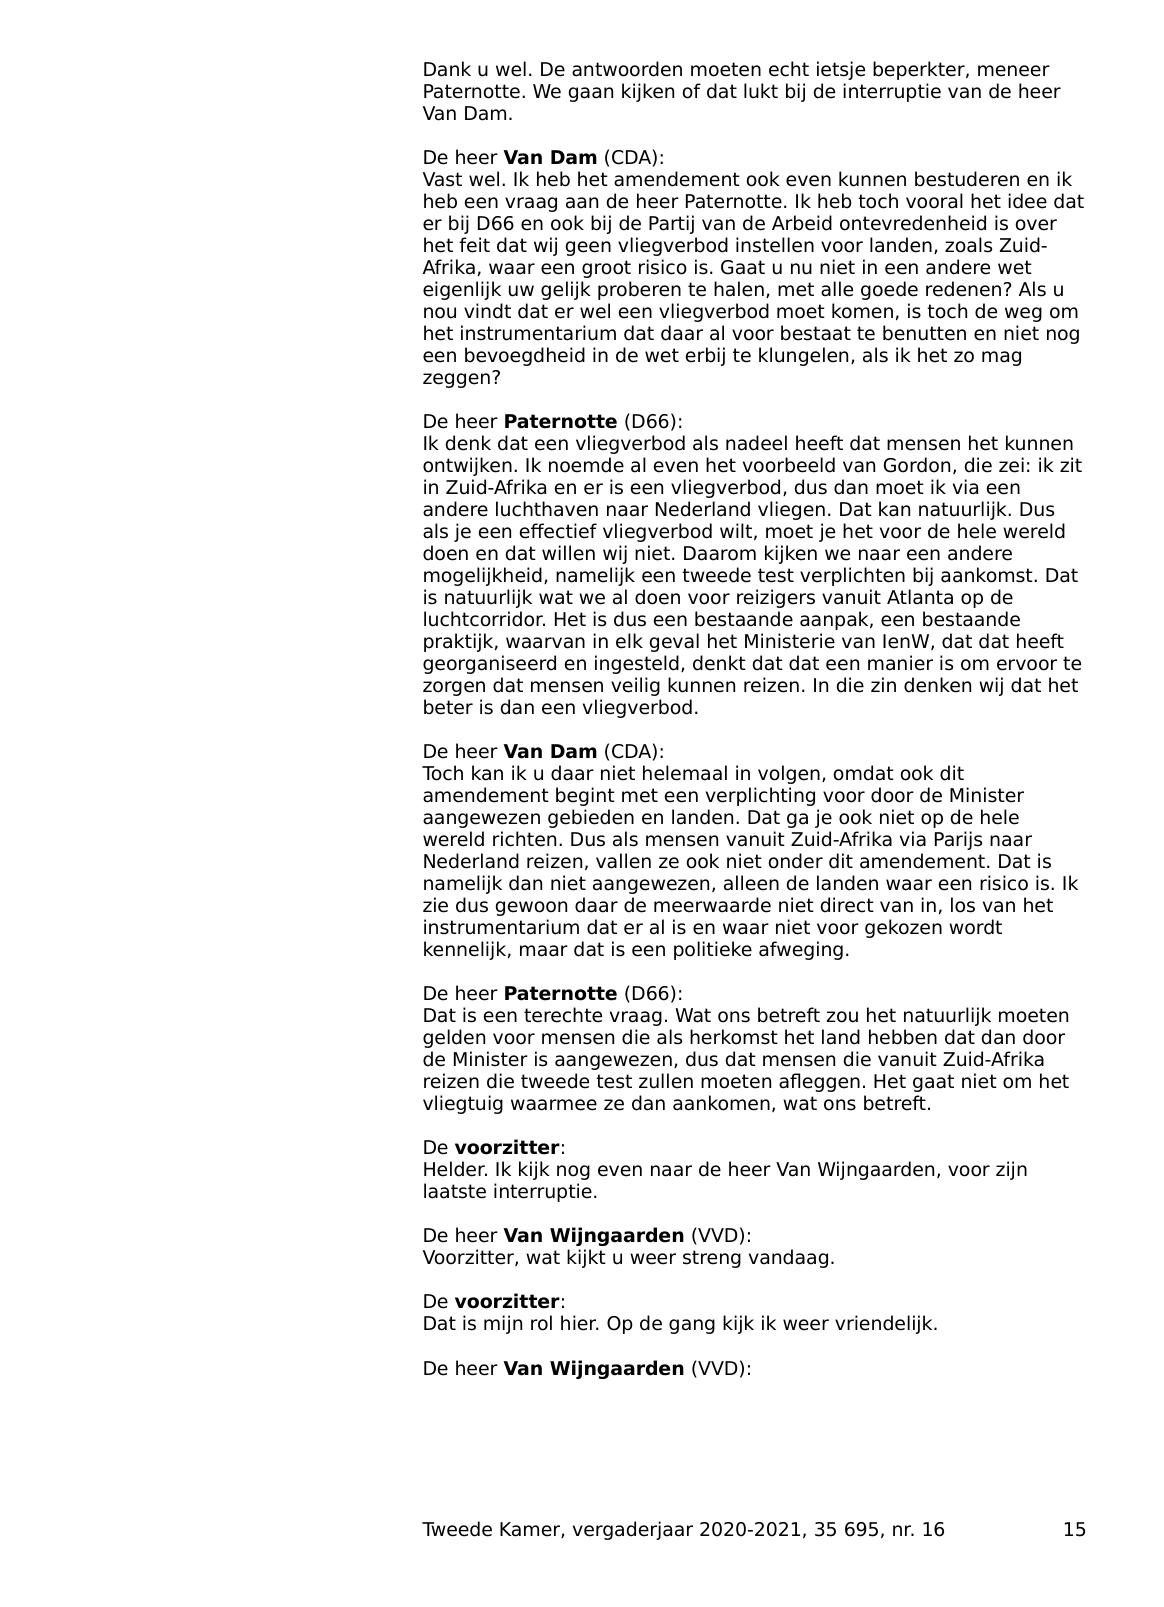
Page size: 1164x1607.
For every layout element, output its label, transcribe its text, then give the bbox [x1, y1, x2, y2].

text De heer Paternotte (D66): [422, 411, 1087, 433]
text Ik denk dat een vliegverbod als nadeel heeft dat mensen het kunnen ontwijken. Ik noemde al even het voorbeeld van Gordon, die zei: ik zit in Zuid-Afrika en er is een vliegverbod, dus dan moet ik via een andere luchthaven naar Nederland vliegen. Dat kan natuurlijk. Dus als je een effectief vliegverbod wilt, moet je het voor de hele wereld doen en dat willen wij niet. Daarom kijken we naar een andere mogelijkheid, namelijk een tweede test verplichten bij aankomst. Dat is natuurlijk wat we al doen voor reizigers vanuit Atlanta op de luchtcorridor. Het is dus een bestaande aanpak, een bestaande praktijk, waarvan in elk geval het Ministerie van IenW, dat dat heeft georganiseerd en ingesteld, denkt dat dat een manier is om ervoor te zorgen dat mensen veilig kunnen reizen. In die zin denken wij dat het beter is dan een vliegverbod. [422, 433, 1087, 719]
text Helder. Ik kijk nog even naar de heer Van Wijngaarden, voor zijn laatste interruptie. [422, 1159, 1087, 1203]
text Voorzitter, wat kijkt u weer streng vandaag. [422, 1247, 1087, 1269]
text De heer Van Dam (CDA): [422, 147, 1087, 169]
text De heer Paternotte (D66): [422, 983, 1087, 1005]
text Dat is mijn rol hier. Op de gang kijk ik weer vriendelijk. [422, 1313, 1087, 1335]
text De heer Van Wijngaarden (VVD): [422, 1357, 1087, 1379]
text De heer Van Dam (CDA): [422, 741, 1087, 763]
text Dat is een terechte vraag. Wat ons betreft zou het natuurlijk moeten gelden voor mensen die als herkomst het land hebben dat dan door de Minister is aangewezen, dus dat mensen die vanuit Zuid-Afrika reizen die tweede test zullen moeten afleggen. Het gaat niet om het vliegtuig waarmee ze dan aankomen, wat ons betreft. [422, 1005, 1087, 1115]
text Toch kan ik u daar niet helemaal in volgen, omdat ook dit amendement begint met een verplichting voor door de Minister aangewezen gebieden en landen. Dat ga je ook niet op de hele wereld richten. Dus als mensen vanuit Zuid-Afrika via Parijs naar Nederland reizen, vallen ze ook niet onder dit amendement. Dat is namelijk dan niet aangewezen, alleen de landen waar een risico is. Ik zie dus gewoon daar de meerwaarde niet direct van in, los van het instrumentarium dat er al is en waar niet voor gekozen wordt kennelijk, maar dat is een politieke afweging. [422, 763, 1087, 961]
text De voorzitter: [422, 1137, 1087, 1159]
text Vast wel. Ik heb het amendement ook even kunnen bestuderen en ik heb een vraag aan de heer Paternotte. Ik heb toch vooral het idee dat er bij D66 en ook bij de Partij van de Arbeid ontevredenheid is over het feit dat wij geen vliegverbod instellen voor landen, zoals Zuid-Afrika, waar een groot risico is. Gaat u nu niet in een andere wet eigenlijk uw gelijk proberen te halen, met alle goede redenen? Als u nou vindt dat er wel een vliegverbod moet komen, is toch de weg om het instrumentarium dat daar al voor bestaat te benutten en niet nog een bevoegdheid in de wet erbij te klungelen, als ik het zo mag zeggen? [422, 169, 1087, 389]
text Dank u wel. De antwoorden moeten echt ietsje beperkter, meneer Paternotte. We gaan kijken of dat lukt bij de interruptie van de heer Van Dam. [422, 59, 1087, 125]
text De heer Van Wijngaarden (VVD): [422, 1225, 1087, 1247]
text De voorzitter: [422, 1291, 1087, 1313]
